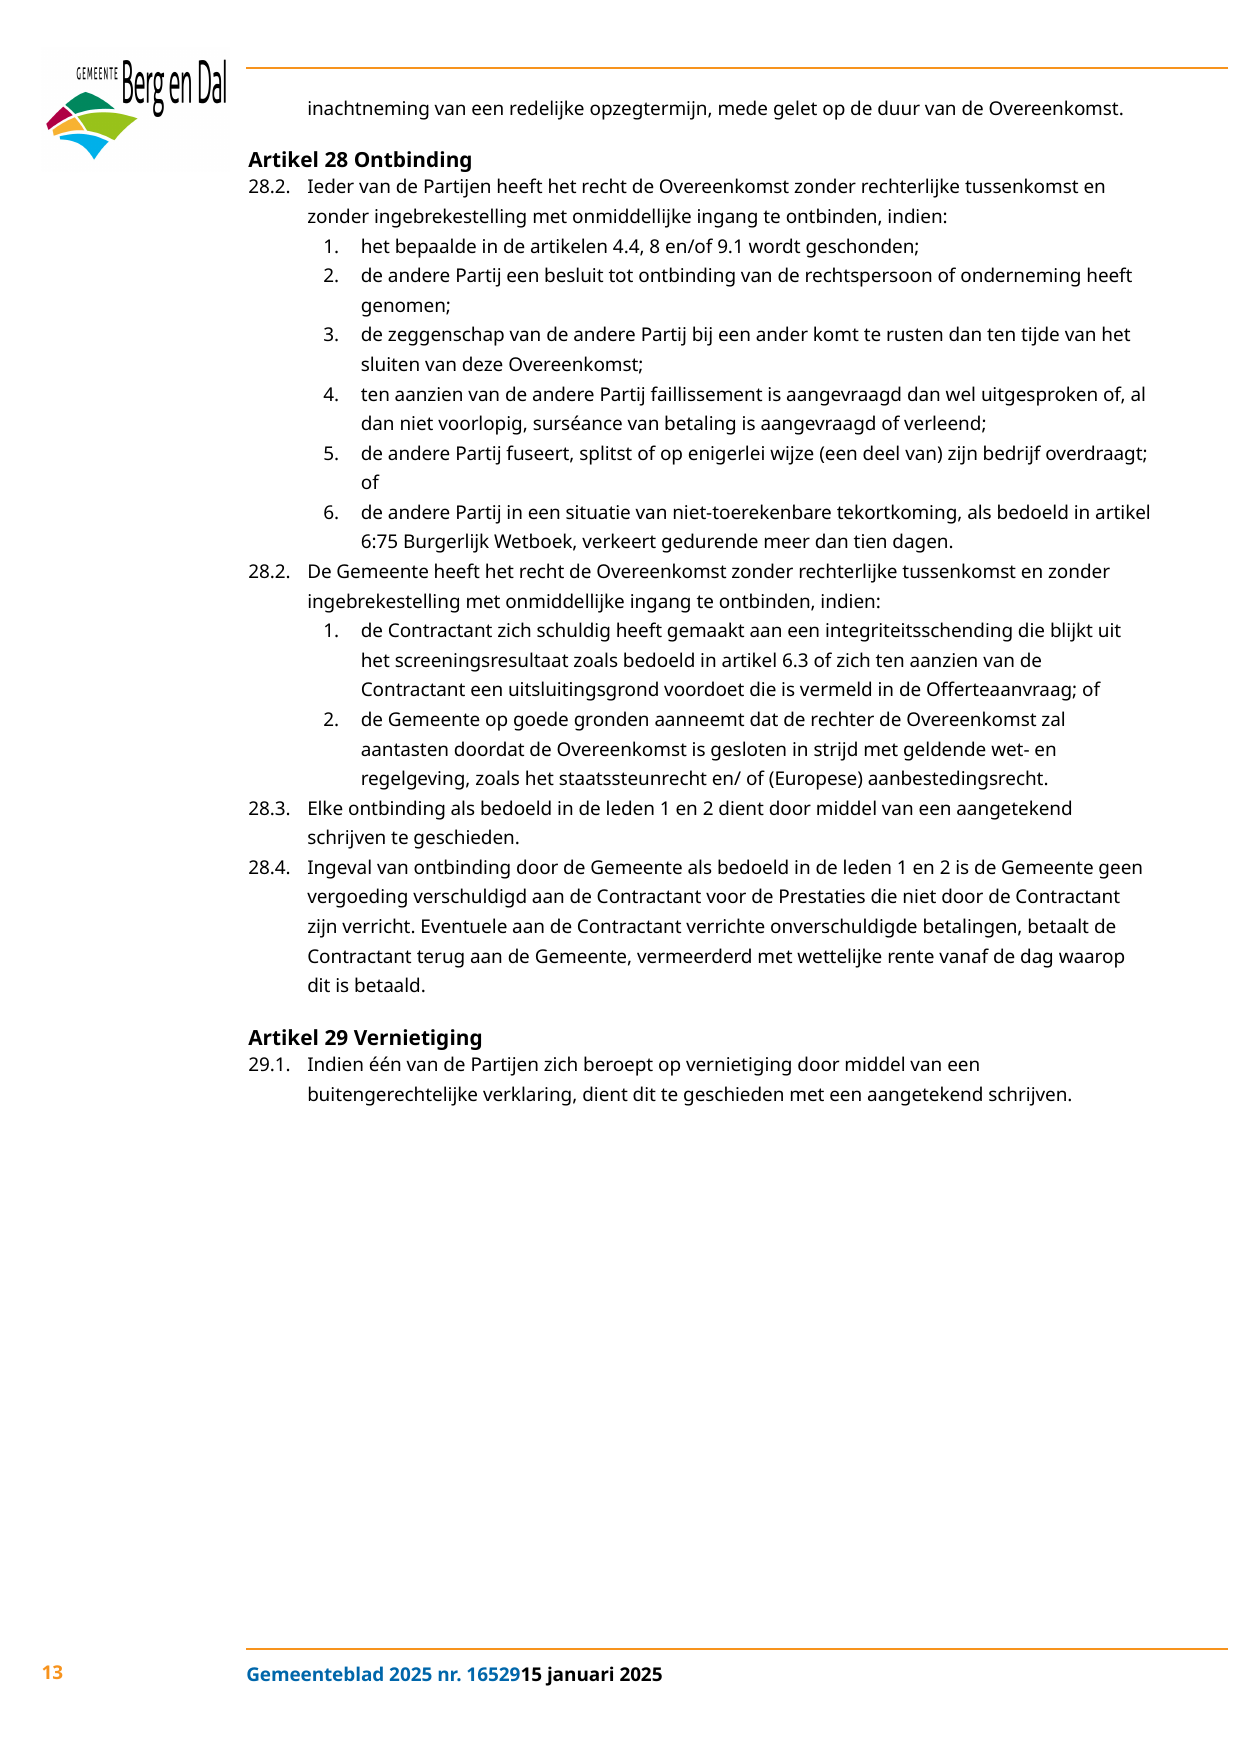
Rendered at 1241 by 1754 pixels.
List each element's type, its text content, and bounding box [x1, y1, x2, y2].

text Artikel 28 Ontbinding [248, 145, 1152, 174]
list de andere Partij een besluit tot ontbinding van de rechtspersoon of onderneming heeft genomen; [323, 262, 1152, 318]
list de zeggenschap van de andere Partij bij een ander komt te rusten dan ten tijde van het sluiten van deze Overeenkomst; [323, 322, 1152, 377]
list het bepaalde in de artikelen 4.4, 8 en/of 9.1 wordt geschonden; [323, 233, 1152, 258]
text Artikel 29 Vernietiging [248, 1023, 1152, 1051]
list de Contractant zich schuldig heeft gemaakt aan een integriteitsschending die blijkt uit het screeningsresultaat zoals bedoeld in artikel 6.3 of zich ten aanzien van de Contractant een uitsluitingsgrond voordoet die is vermeld in de Offerteaanvraag; of [323, 617, 1152, 702]
list de andere Partij in een situatie van niet-toerekenbare tekortkoming, als bedoeld in artikel 6:75 Burgerlijk Wetboek, verkeert gedurende meer dan tien dagen. [323, 499, 1152, 554]
list Ingeval van ontbinding door de Gemeente als bedoeld in de leden 1 en 2 is de Gemeente geen vergoeding verschuldigd aan de Contractant voor de Prestaties die niet door de Contractant zijn verricht. Eventuele aan de Contractant verrichte onverschuldigde betalingen, betaalt de Contractant terug aan de Gemeente, vermeerderd met wettelijke rente vanaf de dag waarop dit is betaald. [248, 854, 1152, 998]
list de andere Partij fuseert, splitst of op enigerlei wijze (een deel van) zijn bedrijf overdraagt; of [323, 440, 1152, 495]
list inachtneming van een redelijke opzegtermijn, mede gelet op de duur van de Overeenkomst. [248, 95, 1152, 121]
list Ieder van de Partijen heeft het recht de Overeenkomst zonder rechterlijke tussenkomst en zonder ingebrekestelling met onmiddellijke ingang te ontbinden, indien: [248, 174, 1152, 229]
picture [41, 47, 231, 172]
list Elke ontbinding als bedoeld in de leden 1 en 2 dient door middel van een aangetekend schrijven te geschieden. [248, 795, 1152, 850]
list de Gemeente op goede gronden aanneemt dat de rechter de Overeenkomst zal aantasten doordat de Overeenkomst is gesloten in strijd met geldende wet- en regelgeving, zoals het staatssteunrecht en/ of (Europese) aanbestedingsrecht. [323, 706, 1152, 791]
list Indien één van de Partijen zich beroept op vernietiging door middel van een buitengerechtelijke verklaring, dient dit te geschieden met een aangetekend schrijven. [248, 1051, 1152, 1107]
list ten aanzien van de andere Partij faillissement is aangevraagd dan wel uitgesproken of, al dan niet voorlopig, surséance van betaling is aangevraagd of verleend; [323, 381, 1152, 436]
list De Gemeente heeft het recht de Overeenkomst zonder rechterlijke tussenkomst en zonder ingebrekestelling met onmiddellijke ingang te ontbinden, indien: [248, 558, 1152, 613]
